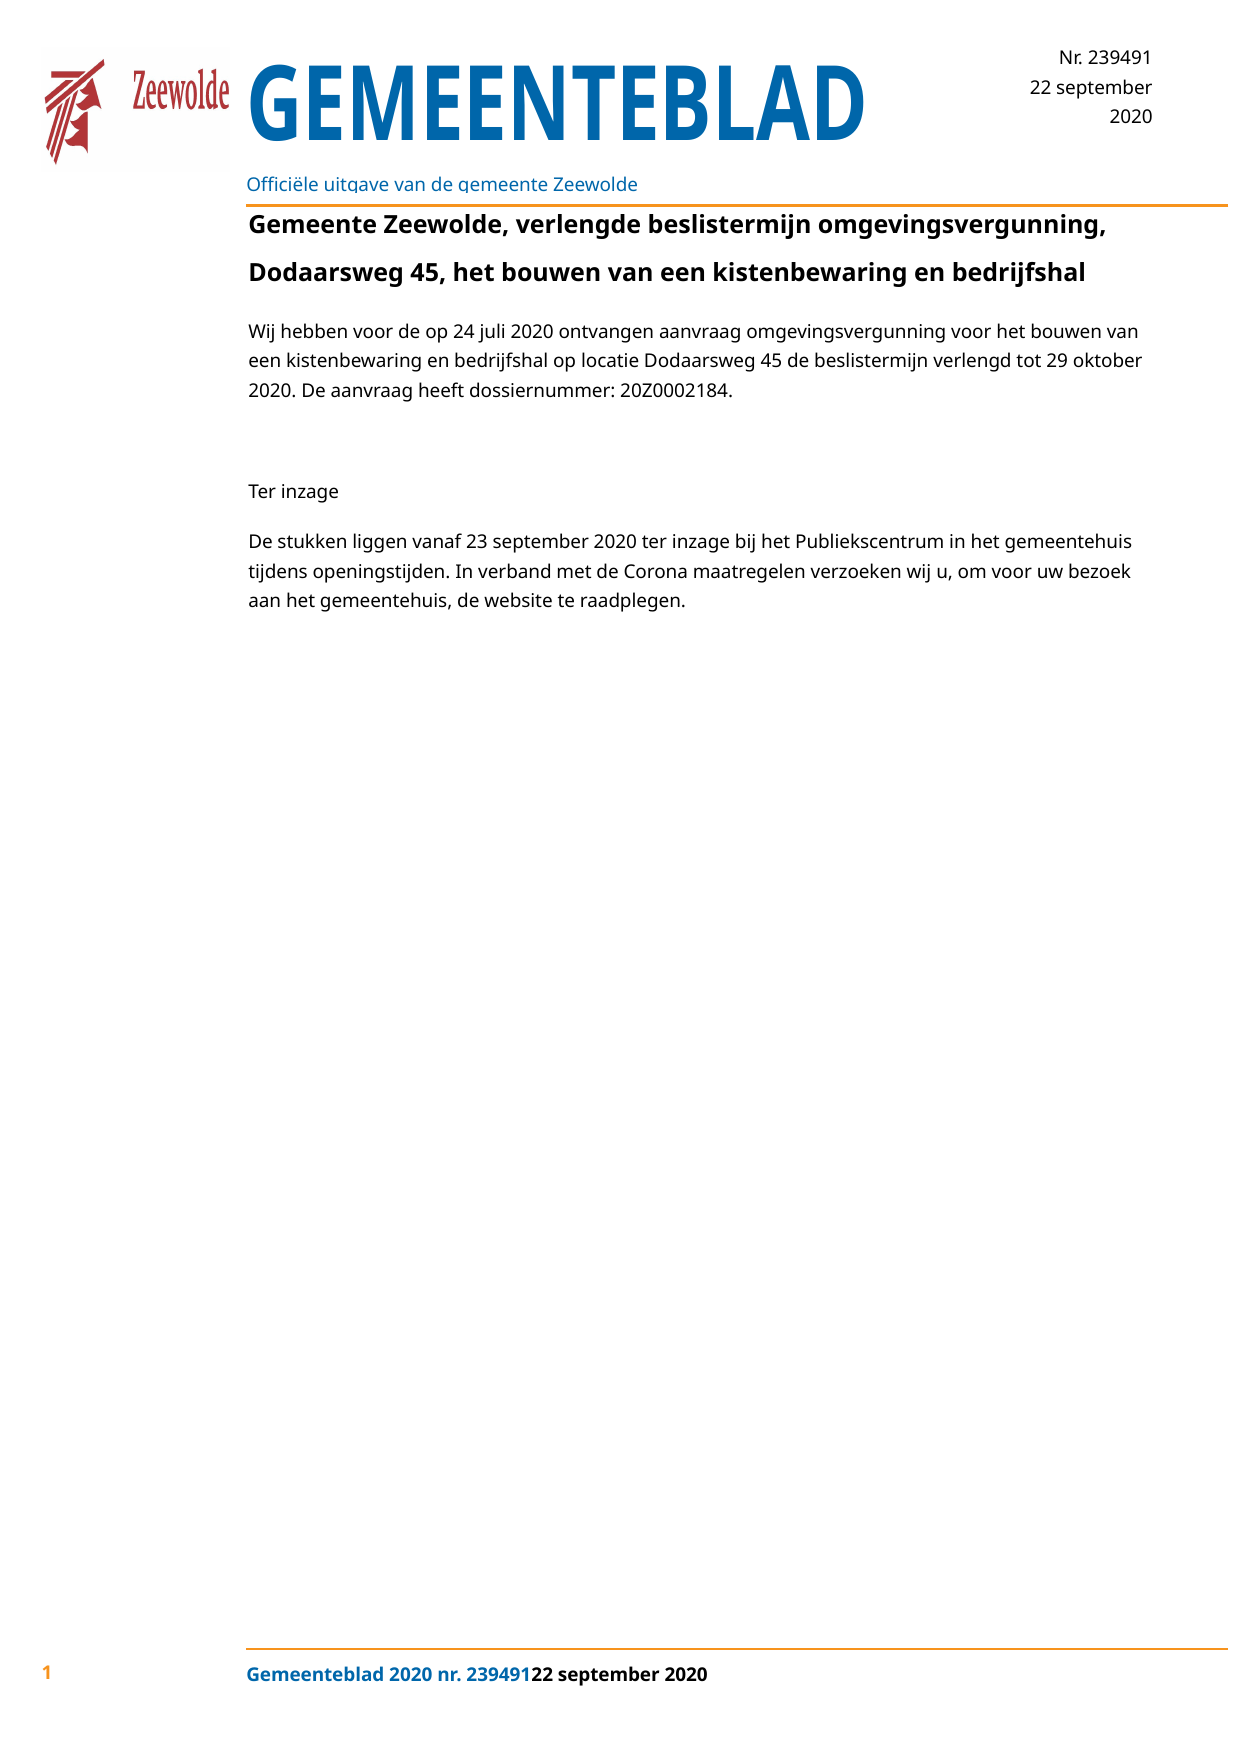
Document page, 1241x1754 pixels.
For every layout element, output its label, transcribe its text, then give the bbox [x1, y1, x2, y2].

text De stukken liggen vanaf 23 september 2020 ter inzage bij het Publiekscentrum in het gemeentehuis tijdens openingstijden. In verband met de Corona maatregelen verzoeken wij u, om voor uw bezoek aan het gemeentehuis, de website te raadplegen. [248, 528, 1152, 613]
text Gemeente Zeewolde, verlengde beslistermijn omgevingsvergunning, Dodaarsweg 45, het bouwen van een kistenbewaring en bedrijfshal [248, 207, 1152, 288]
text Wij hebben voor de op 24 juli 2020 ontvangen aanvraag omgevingsvergunning voor het bouwen van een kistenbewaring en bedrijfshal op locatie Dodaarsweg 45 de beslistermijn verlengd tot 29 oktober 2020. De aanvraag heeft dossiernummer: 20Z0002184. [248, 318, 1152, 403]
picture [41, 47, 231, 172]
text Ter inzage [248, 478, 1152, 504]
